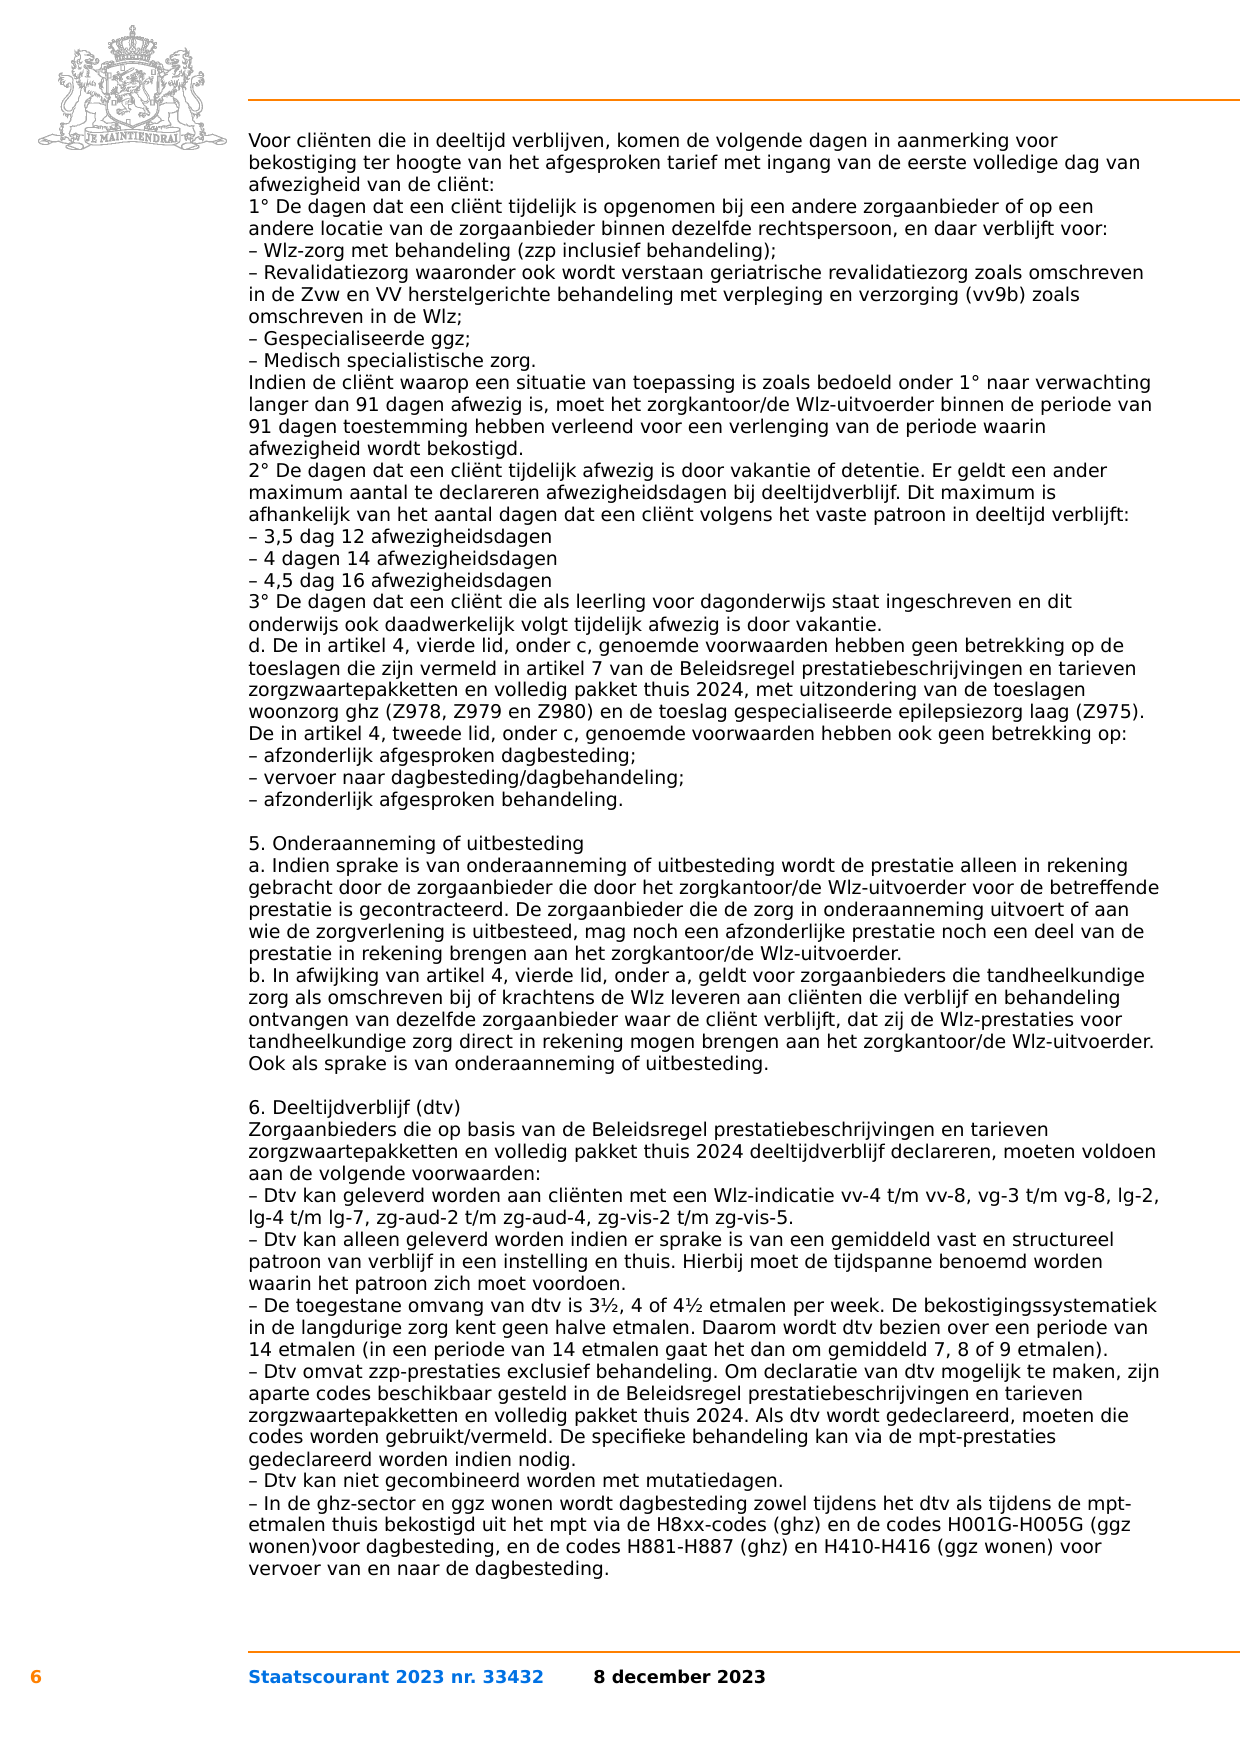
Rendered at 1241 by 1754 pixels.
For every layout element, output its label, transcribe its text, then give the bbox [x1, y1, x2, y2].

text – Revalidatiezorg waaronder ook wordt verstaan geriatrische revalidatiezorg zoals omschreven in de Zvw en VV herstelgerichte behandeling met verpleging en verzorging (vv9b) zoals omschreven in de Wlz; [248, 262, 1163, 328]
text 5. Onderaanneming of uitbesteding [248, 833, 1163, 855]
text – 4,5 dag 16 afwezigheidsdagen [248, 569, 1163, 591]
text De in artikel 4, tweede lid, onder c, genoemde voorwaarden hebben ook geen betrekking op: [248, 723, 1163, 745]
text – Medisch specialistische zorg. [248, 350, 1163, 372]
text – 4 dagen 14 afwezigheidsdagen [248, 547, 1163, 569]
text 3° De dagen dat een cliënt die als leerling voor dagonderwijs staat ingeschreven en dit onderwijs ook daadwerkelijk volgt tijdelijk afwezig is door vakantie. [248, 591, 1163, 635]
text a. Indien sprake is van onderaanneming of uitbesteding wordt de prestatie alleen in rekening gebracht door de zorgaanbieder die door het zorgkantoor/de Wlz-uitvoerder voor de betreffende prestatie is gecontracteerd. De zorgaanbieder die de zorg in onderaanneming uitvoert of aan wie de zorgverlening is uitbesteed, mag noch een afzonderlijke prestatie noch een deel van de prestatie in rekening brengen aan het zorgkantoor/de Wlz-uitvoerder. [248, 855, 1163, 965]
text – De toegestane omvang van dtv is 3½, 4 of 4½ etmalen per week. De bekostigingssystematiek in de langdurige zorg kent geen halve etmalen. Daarom wordt dtv bezien over een periode van 14 etmalen (in een periode van 14 etmalen gaat het dan om gemiddeld 7, 8 of 9 etmalen). [248, 1294, 1163, 1361]
text Indien de cliënt waarop een situatie van toepassing is zoals bedoeld onder 1° naar verwachting langer dan 91 dagen afwezig is, moet het zorgkantoor/de Wlz-uitvoerder binnen de periode van 91 dagen toestemming hebben verleend voor een verlenging van de periode waarin afwezigheid wordt bekostigd. [248, 372, 1163, 459]
text – afzonderlijk afgesproken behandeling. [248, 789, 1163, 811]
text 2° De dagen dat een cliënt tijdelijk afwezig is door vakantie of detentie. Er geldt een ander maximum aantal te declareren afwezigheidsdagen bij deeltijdverblijf. Dit maximum is afhankelijk van het aantal dagen dat een cliënt volgens het vaste patroon in deeltijd verblijft: [248, 459, 1163, 526]
text – Dtv kan alleen geleverd worden indien er sprake is van een gemiddeld vast en structureel patroon van verblijf in een instelling en thuis. Hierbij moet de tijdspanne benoemd worden waarin het patroon zich moet voordoen. [248, 1229, 1163, 1294]
text Zorgaanbieders die op basis van de Beleidsregel prestatiebeschrijvingen en tarieven zorgzwaartepakketten en volledig pakket thuis 2024 deeltijdverblijf declareren, moeten voldoen aan de volgende voorwaarden: [248, 1119, 1163, 1185]
text – Dtv kan niet gecombineerd worden met mutatiedagen. [248, 1470, 1163, 1492]
picture [38, 25, 227, 150]
text – 3,5 dag 12 afwezigheidsdagen [248, 526, 1163, 547]
text b. In afwijking van artikel 4, vierde lid, onder a, geldt voor zorgaanbieders die tandheelkundige zorg als omschreven bij of krachtens de Wlz leveren aan cliënten die verblijf en behandeling ontvangen van dezelfde zorgaanbieder waar de cliënt verblijft, dat zij de Wlz-prestaties voor tandheelkundige zorg direct in rekening mogen brengen aan het zorgkantoor/de Wlz-uitvoerder. Ook als sprake is van onderaanneming of uitbesteding. [248, 965, 1163, 1075]
text 1° De dagen dat een cliënt tijdelijk is opgenomen bij een andere zorgaanbieder of op een andere locatie van de zorgaanbieder binnen dezelfde rechtspersoon, en daar verblijft voor: [248, 196, 1163, 240]
text – Gespecialiseerde ggz; [248, 328, 1163, 350]
text 6. Deeltijdverblijf (dtv) [248, 1097, 1163, 1119]
text – Wlz-zorg met behandeling (zzp inclusief behandeling); [248, 240, 1163, 262]
text – Dtv kan geleverd worden aan cliënten met een Wlz-indicatie vv-4 t/m vv-8, vg-3 t/m vg-8, lg-2, lg-4 t/m lg-7, zg-aud-2 t/m zg-aud-4, zg-vis-2 t/m zg-vis-5. [248, 1185, 1163, 1229]
text – In de ghz-sector en ggz wonen wordt dagbesteding zowel tijdens het dtv als tijdens de mpt-etmalen thuis bekostigd uit het mpt via de H8xx-codes (ghz) en de codes H001G-H005G (ggz wonen)voor dagbesteding, en de codes H881-H887 (ghz) en H410-H416 (ggz wonen) voor vervoer van en naar de dagbesteding. [248, 1492, 1163, 1580]
text Voor cliënten die in deeltijd verblijven, komen de volgende dagen in aanmerking voor bekostiging ter hoogte van het afgesproken tarief met ingang van de eerste volledige dag van afwezigheid van de cliënt: [248, 130, 1163, 196]
text – afzonderlijk afgesproken dagbesteding; [248, 745, 1163, 767]
text – Dtv omvat zzp-prestaties exclusief behandeling. Om declaratie van dtv mogelijk te maken, zijn aparte codes beschikbaar gesteld in de Beleidsregel prestatiebeschrijvingen en tarieven zorgzwaartepakketten en volledig pakket thuis 2024. Als dtv wordt gedeclareerd, moeten die codes worden gebruikt/vermeld. De specifieke behandeling kan via de mpt-prestaties gedeclareerd worden indien nodig. [248, 1361, 1163, 1470]
text – vervoer naar dagbesteding/dagbehandeling; [248, 767, 1163, 789]
text d. De in artikel 4, vierde lid, onder c, genoemde voorwaarden hebben geen betrekking op de toeslagen die zijn vermeld in artikel 7 van de Beleidsregel prestatiebeschrijvingen en tarieven zorgzwaartepakketten en volledig pakket thuis 2024, met uitzondering van de toeslagen woonzorg ghz (Z978, Z979 en Z980) en de toeslag gespecialiseerde epilepsiezorg laag (Z975). [248, 635, 1163, 723]
